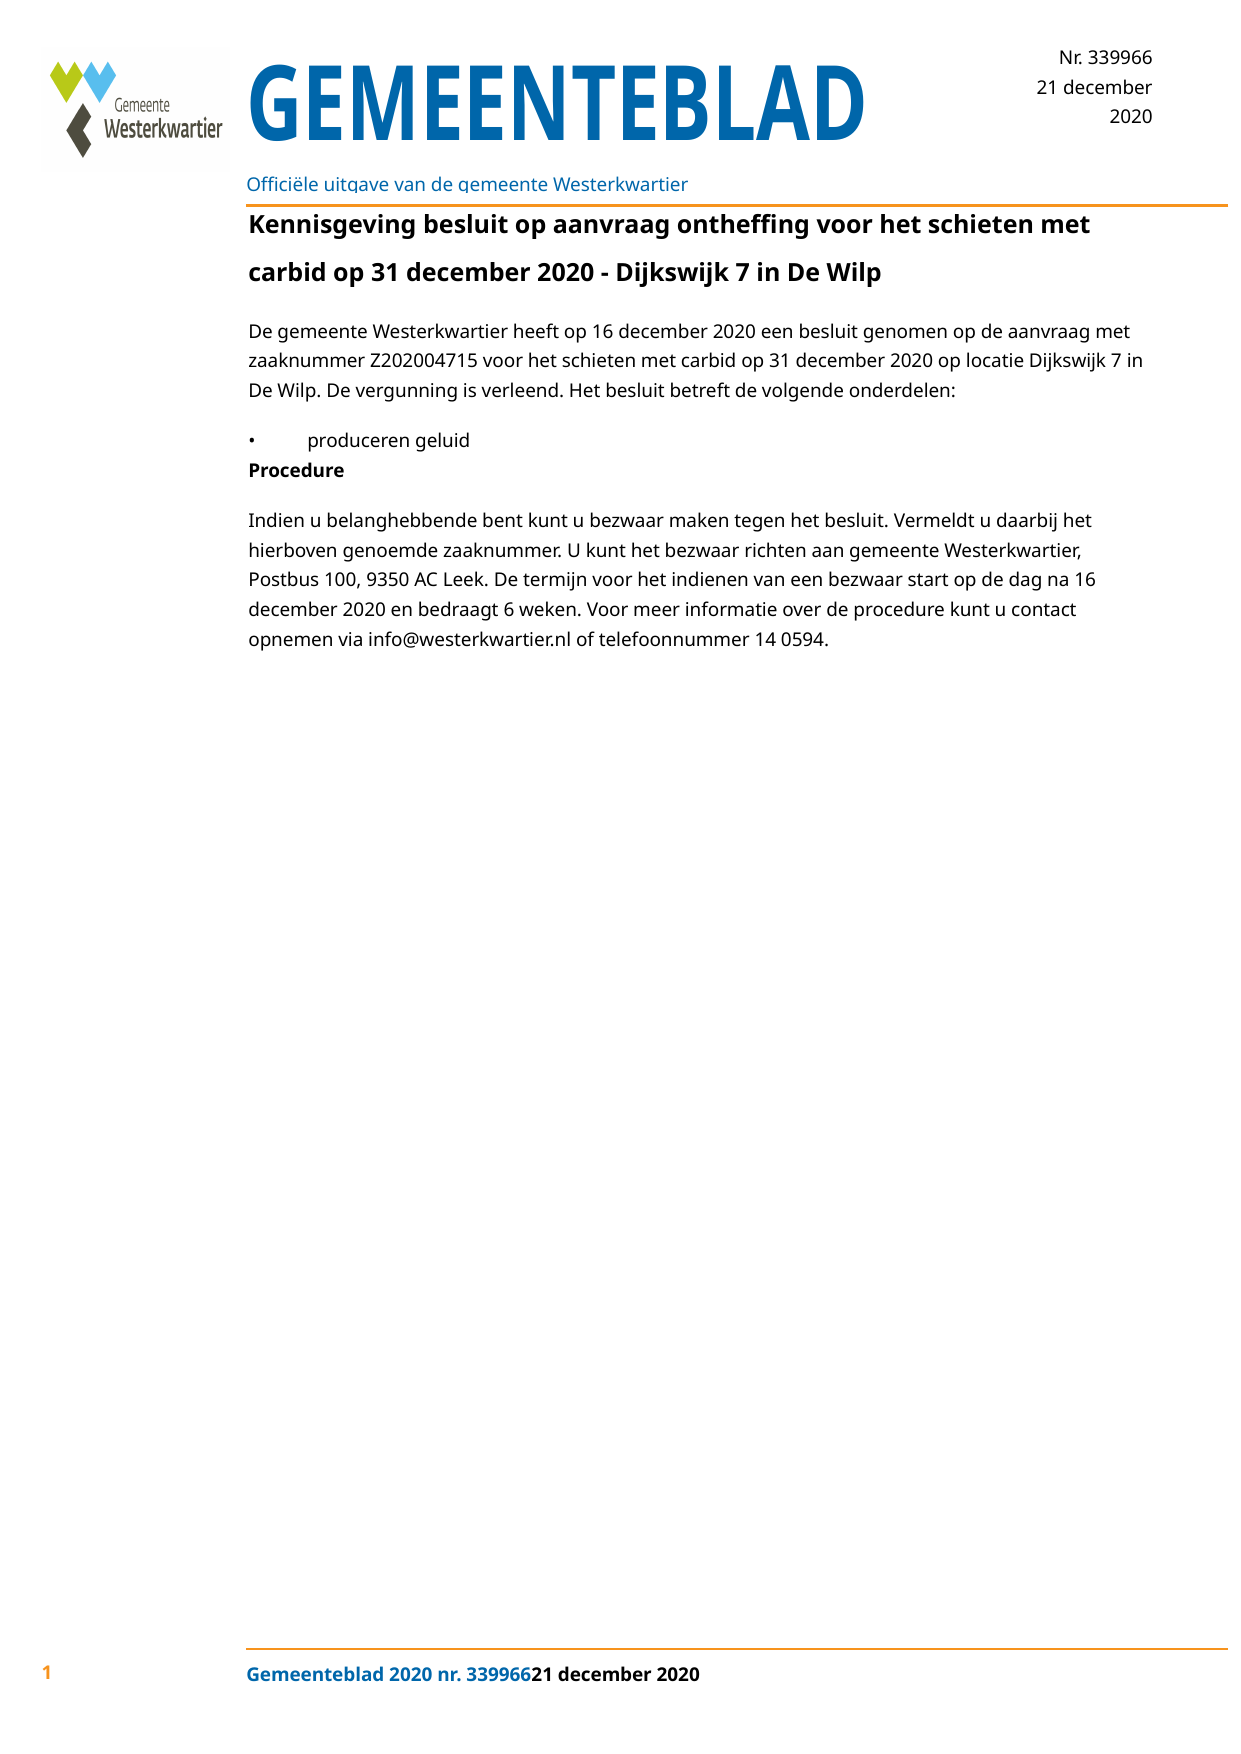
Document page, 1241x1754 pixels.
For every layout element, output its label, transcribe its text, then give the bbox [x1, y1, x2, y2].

text Kennisgeving besluit op aanvraag ontheffing voor het schieten met carbid op 31 december 2020 - Dijkswijk 7 in De Wilp [248, 207, 1152, 288]
list produceren geluid [248, 427, 1152, 453]
text De gemeente Westerkwartier heeft op 16 december 2020 een besluit genomen op de aanvraag met zaaknummer Z202004715 voor het schieten met carbid op 31 december 2020 op locatie Dijkswijk 7 in De Wilp. De vergunning is verleend. Het besluit betreft de volgende onderdelen: [248, 318, 1152, 403]
picture [41, 47, 231, 172]
text Indien u belanghebbende bent kunt u bezwaar maken tegen het besluit. Vermeldt u daarbij het hierboven genoemde zaaknummer. U kunt het bezwaar richten aan gemeente Westerkwartier, Postbus 100, 9350 AC Leek. De termijn voor het indienen van een bezwaar start op de dag na 16 december 2020 en bedraagt 6 weken. Voor meer informatie over de procedure kunt u contact opnemen via info@westerkwartier.nl of telefoonnummer 14 0594. [248, 507, 1152, 652]
text Procedure [248, 457, 1152, 483]
